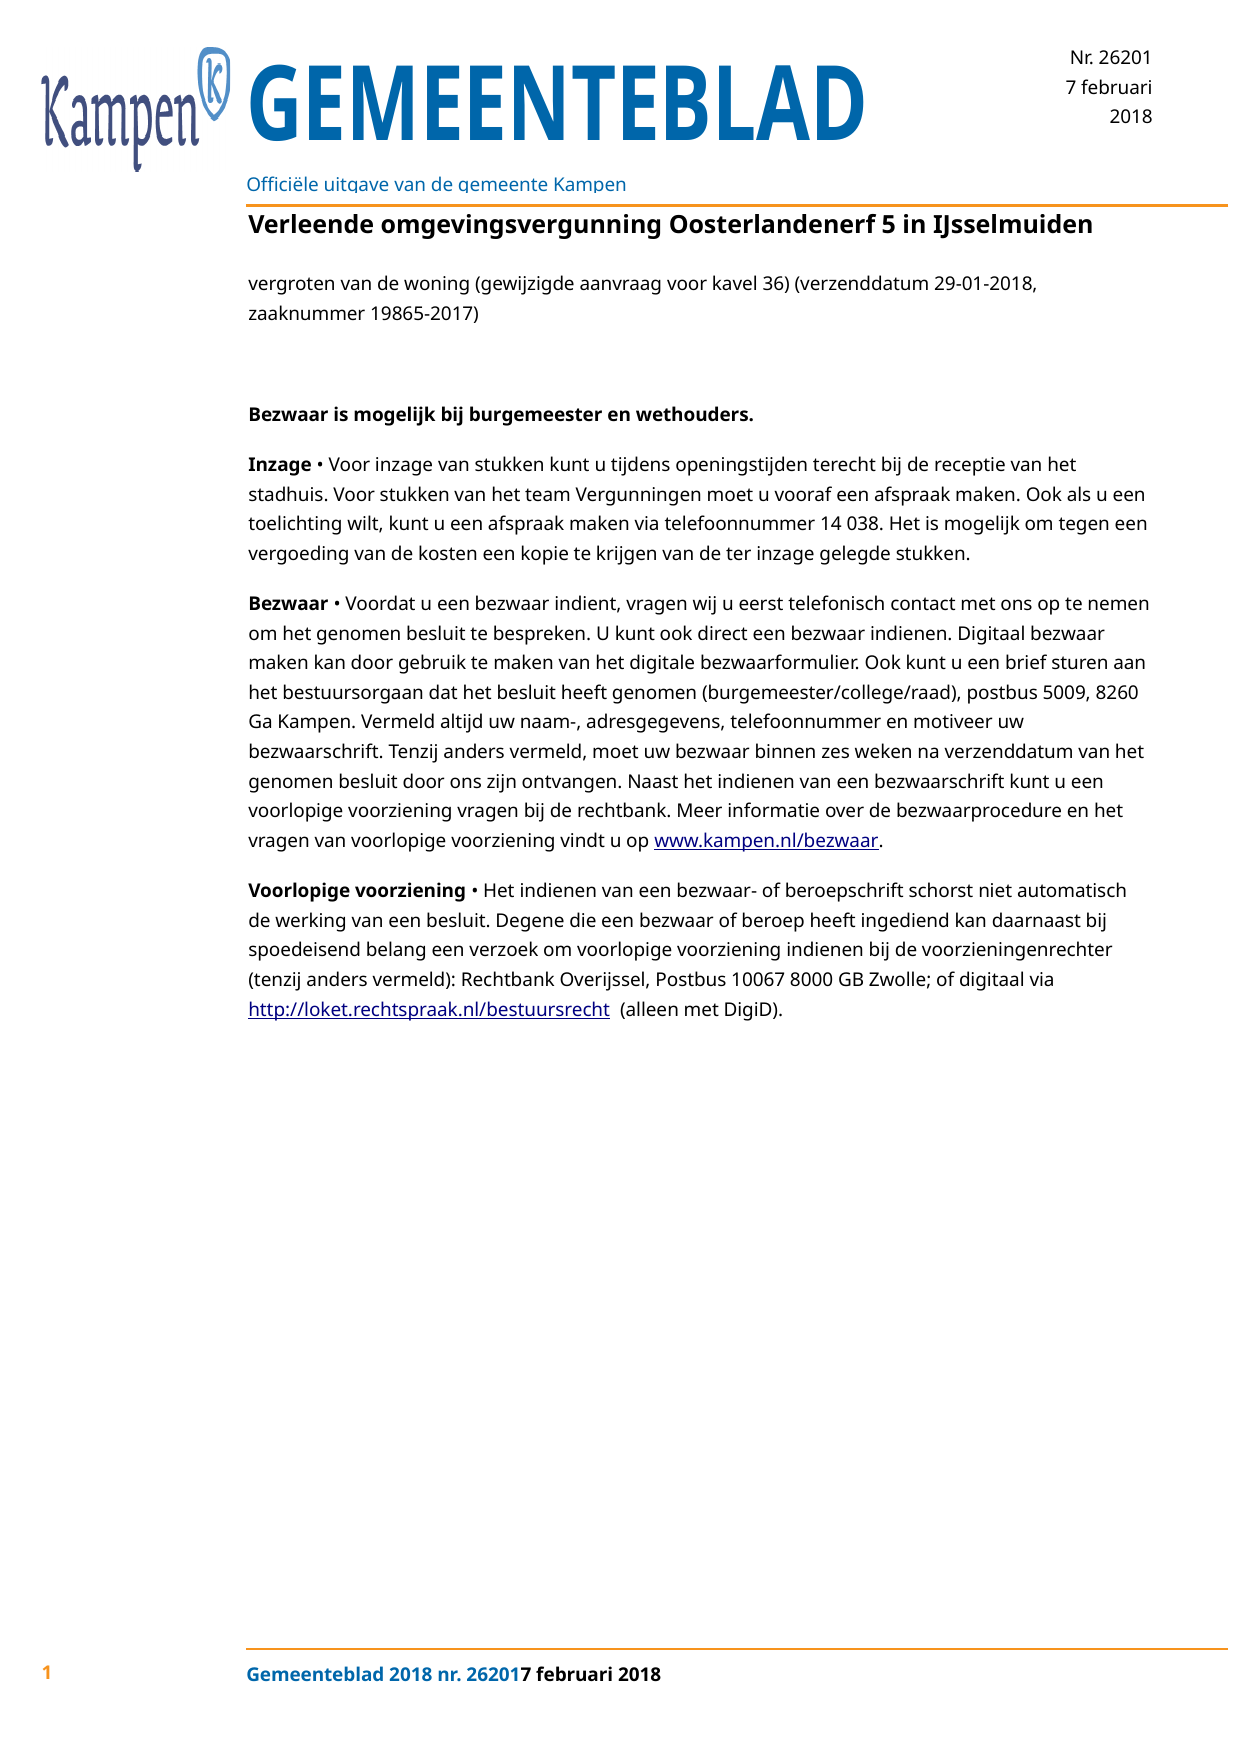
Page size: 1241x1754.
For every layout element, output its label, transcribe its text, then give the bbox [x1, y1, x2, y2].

text vergroten van de woning (gewijzigde aanvraag voor kavel 36) (verzenddatum 29-01-2018, zaaknummer 19865-2017) [248, 270, 1152, 326]
text Inzage • Voor inzage van stukken kunt u tijdens openingstijden terecht bij de receptie van het stadhuis. Voor stukken van het team Vergunningen moet u vooraf een afspraak maken. Ook als u een toelichting wilt, kunt u een afspraak maken via telefoonnummer 14 038. Het is mogelijk om tegen een vergoeding van de kosten een kopie te krijgen van de ter inzage gelegde stukken. [248, 451, 1152, 566]
text Bezwaar • Voordat u een bezwaar indient, vragen wij u eerst telefonisch contact met ons op te nemen om het genomen besluit te bespreken. U kunt ook direct een bezwaar indienen. Digitaal bezwaar maken kan door gebruik te maken van het digitale bezwaarformulier. Ook kunt u een brief sturen aan het bestuursorgaan dat het besluit heeft genomen (burgemeester/college/raad), postbus 5009, 8260 Ga Kampen. Vermeld altijd uw naam-, adresgegevens, telefoonnummer en motiveer uw bezwaarschrift. Tenzij anders vermeld, moet uw bezwaar binnen zes weken na verzenddatum van het genomen besluit door ons zijn ontvangen. Naast het indienen van een bezwaarschrift kunt u een voorlopige voorziening vragen bij de rechtbank. Meer informatie over de bezwaarprocedure en het vragen van voorlopige voorziening vindt u op www.kampen.nl/bezwaar. [248, 590, 1152, 853]
picture [41, 47, 231, 172]
text Verleende omgevingsvergunning Oosterlandenerf 5 in IJsselmuiden [248, 207, 1152, 241]
text Bezwaar is mogelijk bij burgemeester en wethouders. [248, 401, 1152, 426]
text Voorlopige voorziening • Het indienen van een bezwaar- of beroepschrift schorst niet automatisch de werking van een besluit. Degene die een bezwaar of beroep heeft ingediend kan daarnaast bij spoedeisend belang een verzoek om voorlopige voorziening indienen bij de voorzieningenrechter (tenzij anders vermeld): Rechtbank Overijssel, Postbus 10067 8000 GB Zwolle; of digitaal via http://loket.rechtspraak.nl/bestuursrecht (alleen met DigiD). [248, 877, 1152, 1021]
